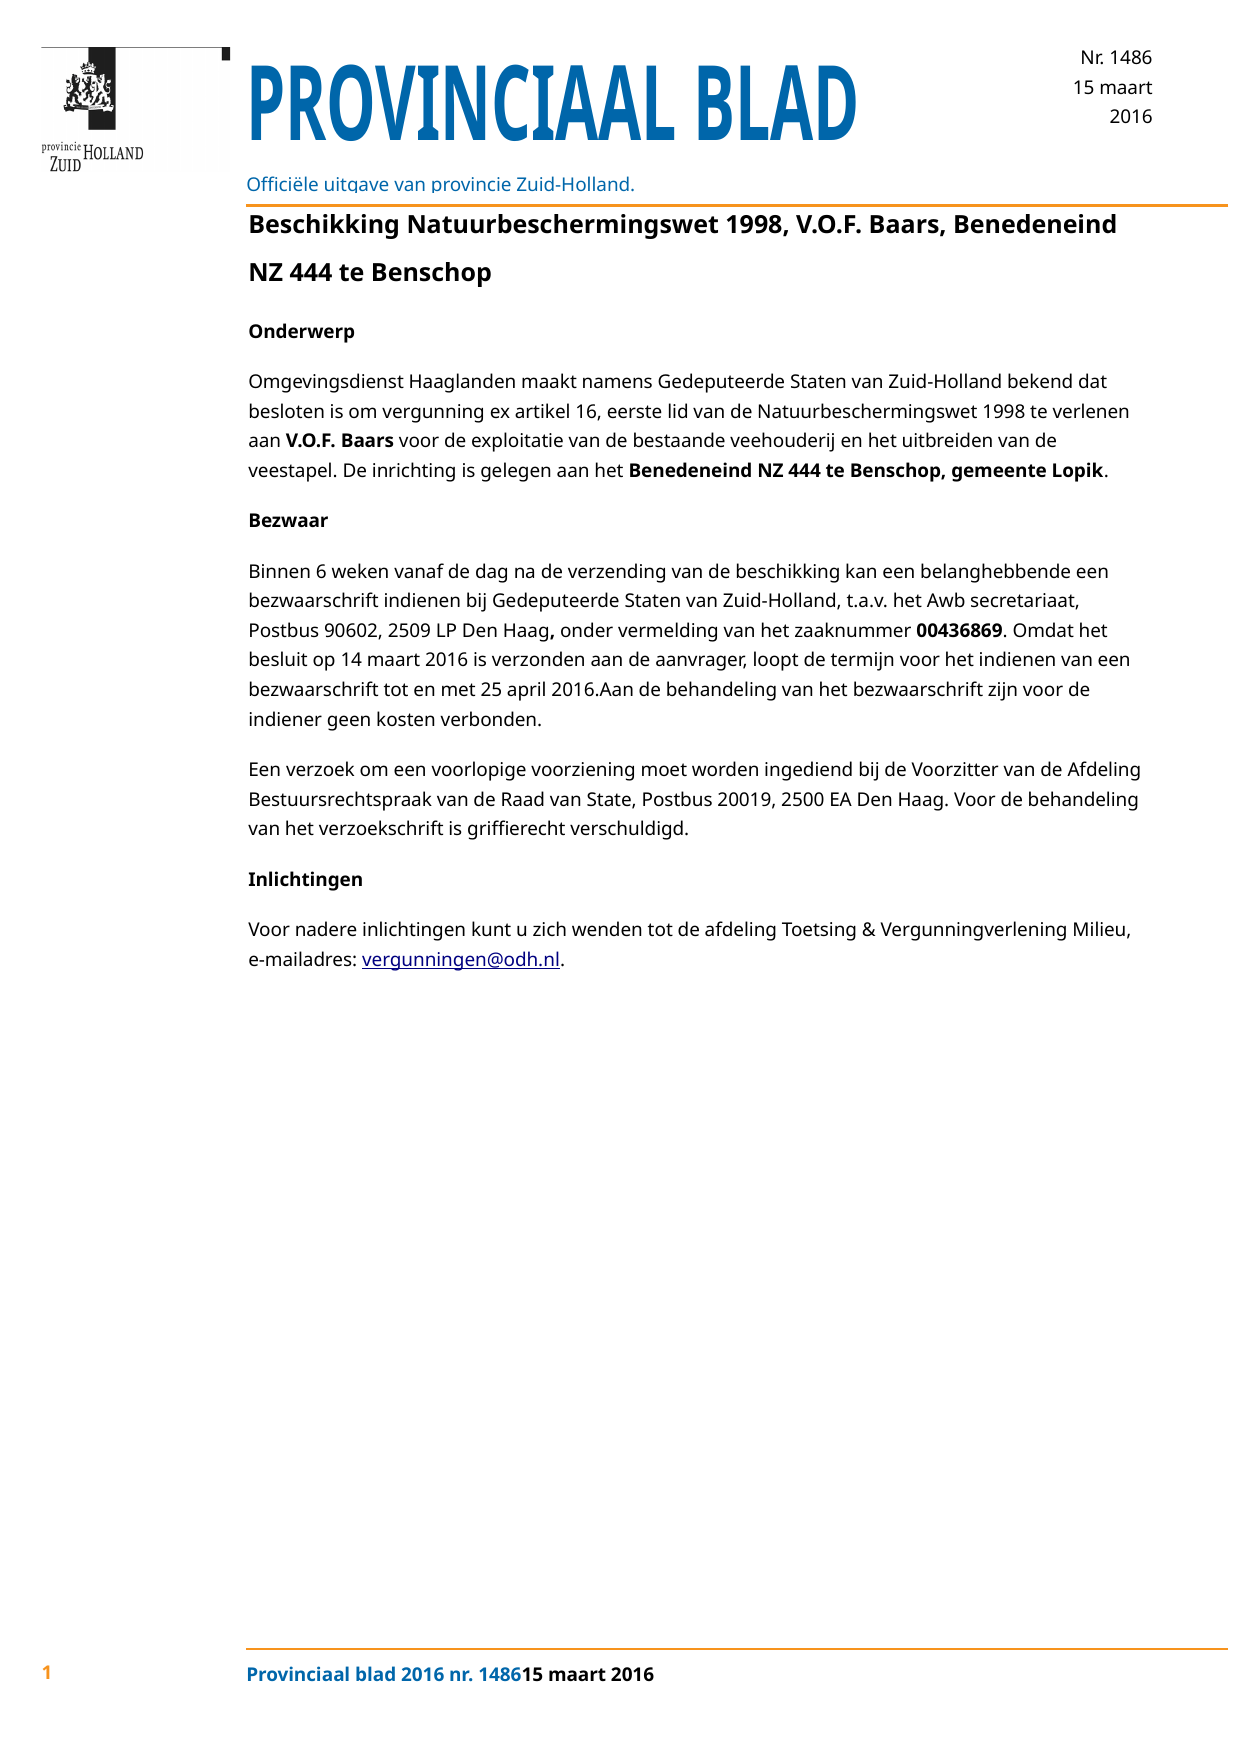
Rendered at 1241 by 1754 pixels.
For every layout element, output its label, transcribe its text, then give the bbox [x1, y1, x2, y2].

text Voor nadere inlichtingen kunt u zich wenden tot de afdeling Toetsing & Vergunningverlening Milieu, e-mailadres: vergunningen@odh.nl. [248, 916, 1152, 972]
text Inlichtingen [248, 866, 1152, 892]
text Onderwerp [248, 318, 1152, 344]
picture [41, 47, 231, 172]
text Beschikking Natuurbeschermingswet 1998, V.O.F. Baars, Benedeneind NZ 444 te Benschop [248, 207, 1152, 288]
text Omgevingsdienst Haaglanden maakt namens Gedeputeerde Staten van Zuid-Holland bekend dat besloten is om vergunning ex artikel 16, eerste lid van de Natuurbeschermingswet 1998 te verlenen aan V.O.F. Baars voor de exploitatie van de bestaande veehouderij en het uitbreiden van de veestapel. De inrichting is gelegen aan het Benedeneind NZ 444 te Benschop, gemeente Lopik. [248, 368, 1152, 483]
text Binnen 6 weken vanaf de dag na de verzending van de beschikking kan een belanghebbende een bezwaarschrift indienen bij Gedeputeerde Staten van Zuid-Holland, t.a.v. het Awb secretariaat, Postbus 90602, 2509 LP Den Haag, onder vermelding van het zaaknummer 00436869. Omdat het besluit op 14 maart 2016 is verzonden aan de aanvrager, loopt de termijn voor het indienen van een bezwaarschrift tot en met 25 april 2016.Aan de behandeling van het bezwaarschrift zijn voor de indiener geen kosten verbonden. [248, 558, 1152, 732]
text Bezwaar [248, 507, 1152, 533]
text Een verzoek om een voorlopige voorziening moet worden ingediend bij de Voorzitter van de Afdeling Bestuursrechtspraak van de Raad van State, Postbus 20019, 2500 EA Den Haag. Voor de behandeling van het verzoekschrift is griffierecht verschuldigd. [248, 756, 1152, 841]
